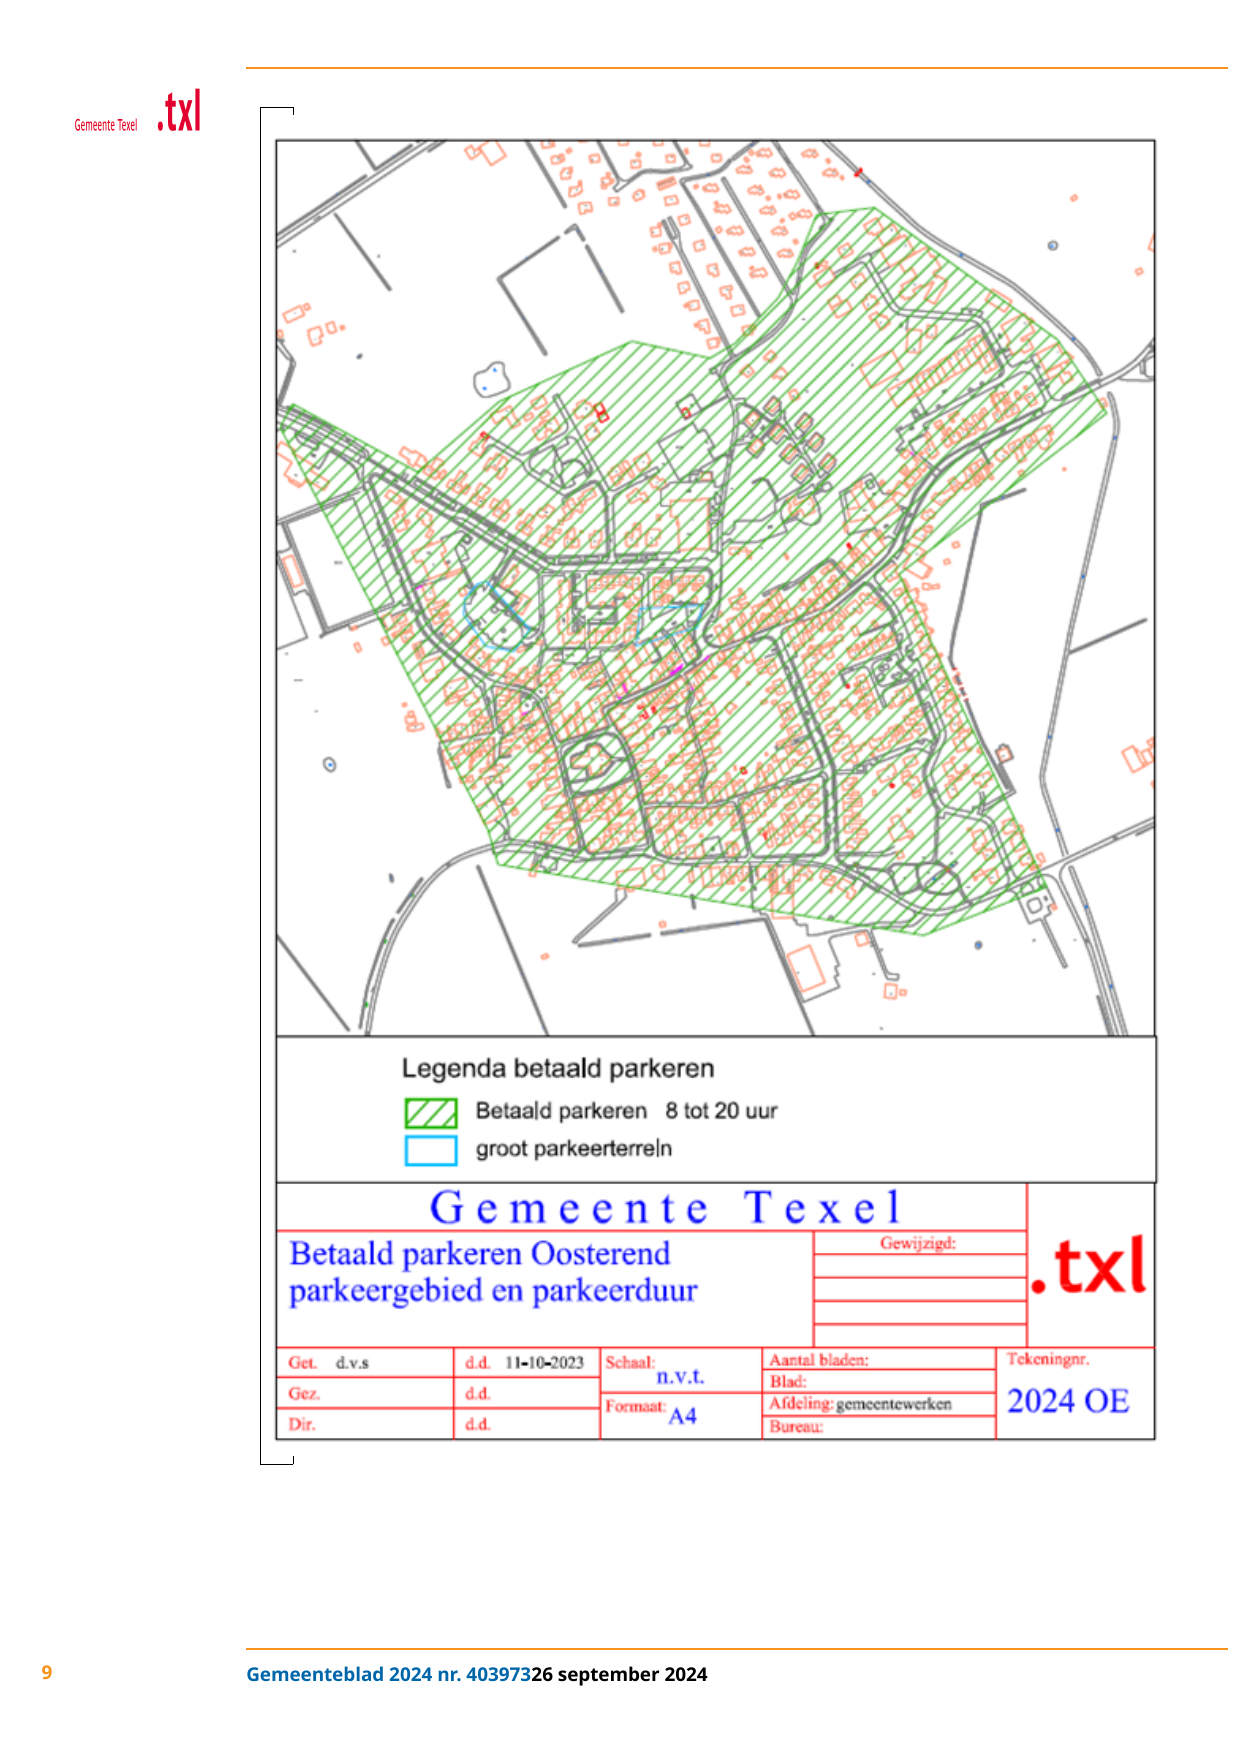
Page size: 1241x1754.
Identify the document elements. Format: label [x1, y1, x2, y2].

picture [41, 47, 231, 172]
picture [268, 115, 1173, 1456]
